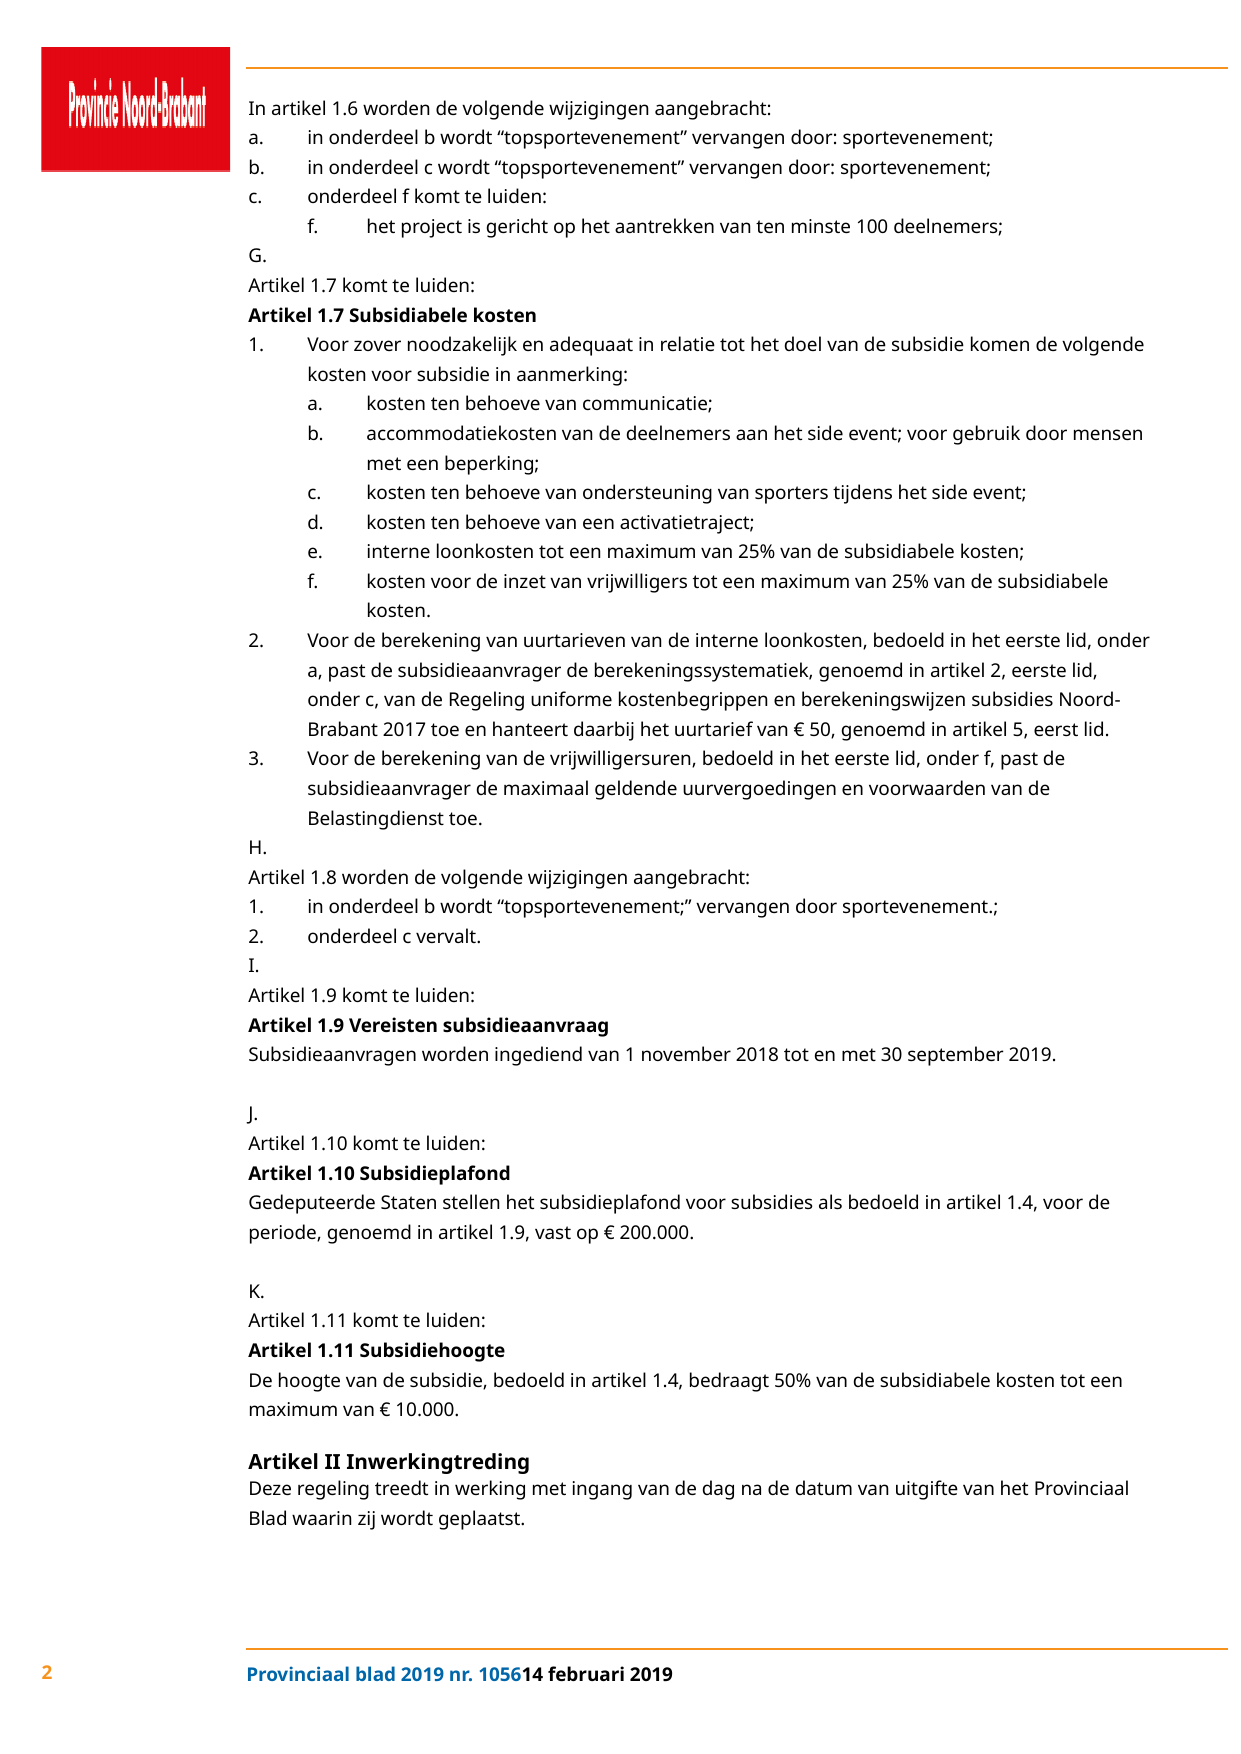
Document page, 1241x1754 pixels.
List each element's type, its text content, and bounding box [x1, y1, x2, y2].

text K. [248, 1278, 1152, 1304]
list in onderdeel b wordt “topsportevenement” vervangen door: sportevenement; [248, 124, 1152, 150]
text De hoogte van de subsidie, bedoeld in artikel 1.4, bedraagt 50% van de subsidiabele kosten tot een maximum van € 10.000. [248, 1367, 1152, 1422]
list accommodatiekosten van de deelnemers aan het side event; voor gebruik door mensen met een beperking; [307, 420, 1152, 476]
list het project is gericht op het aantrekken van ten minste 100 deelnemers; [307, 213, 1152, 239]
text Artikel 1.7 komt te luiden: [248, 272, 1152, 298]
list Voor zover noodzakelijk en adequaat in relatie tot het doel van de subsidie komen de volgende kosten voor subsidie in aanmerking: [248, 331, 1152, 387]
text Artikel 1.7 Subsidiabele kosten [248, 302, 1152, 328]
text Gedeputeerde Staten stellen het subsidieplafond voor subsidies als bedoeld in artikel 1.4, voor de periode, genoemd in artikel 1.9, vast op € 200.000. [248, 1189, 1152, 1245]
list kosten ten behoeve van ondersteuning van sporters tijdens het side event; [307, 479, 1152, 505]
text Artikel II Inwerkingtreding [248, 1447, 1152, 1475]
text In artikel 1.6 worden de volgende wijzigingen aangebracht: [248, 95, 1152, 121]
list Voor de berekening van de vrijwilligersuren, bedoeld in het eerste lid, onder f, past de subsidieaanvrager de maximaal geldende uurvergoedingen en voorwaarden van de Belastingdienst toe. [248, 746, 1152, 831]
list kosten voor de inzet van vrijwilligers tot een maximum van 25% van de subsidiabele kosten. [307, 568, 1152, 623]
text Artikel 1.9 Vereisten subsidieaanvraag [248, 1012, 1152, 1038]
text Artikel 1.10 komt te luiden: [248, 1130, 1152, 1156]
list in onderdeel c wordt “topsportevenement” vervangen door: sportevenement; [248, 154, 1152, 180]
picture [41, 47, 231, 172]
text Artikel 1.11 komt te luiden: [248, 1308, 1152, 1333]
list kosten ten behoeve van een activatietraject; [307, 509, 1152, 535]
list interne loonkosten tot een maximum van 25% van de subsidiabele kosten; [307, 538, 1152, 564]
text H. [248, 834, 1152, 860]
text J. [248, 1101, 1152, 1126]
list in onderdeel b wordt “topsportevenement;” vervangen door sportevenement.; [248, 893, 1152, 919]
text Subsidieaanvragen worden ingediend van 1 november 2018 tot en met 30 september 2019. [248, 1041, 1152, 1067]
list Voor de berekening van uurtarieven van de interne loonkosten, bedoeld in het eerste lid, onder a, past de subsidieaanvrager de berekeningssystematiek, genoemd in artikel 2, eerste lid, onder c, van de Regeling uniforme kostenbegrippen en berekeningswijzen subsidies Noord-Brabant 2017 toe en hanteert daarbij het uurtarief van € 50, genoemd in artikel 5, eerst lid. [248, 627, 1152, 742]
list onderdeel c vervalt. [248, 923, 1152, 949]
text Artikel 1.11 Subsidiehoogte [248, 1337, 1152, 1363]
list onderdeel f komt te luiden: [248, 183, 1152, 209]
text Artikel 1.8 worden de volgende wijzigingen aangebracht: [248, 864, 1152, 890]
list kosten ten behoeve van communicatie; [307, 391, 1152, 416]
text I. [248, 953, 1152, 978]
text Artikel 1.10 Subsidieplafond [248, 1160, 1152, 1186]
text G. [248, 243, 1152, 268]
text Deze regeling treedt in werking met ingang van de dag na de datum van uitgifte van het Provinciaal Blad waarin zij wordt geplaatst. [248, 1475, 1152, 1531]
text Artikel 1.9 komt te luiden: [248, 982, 1152, 1008]
